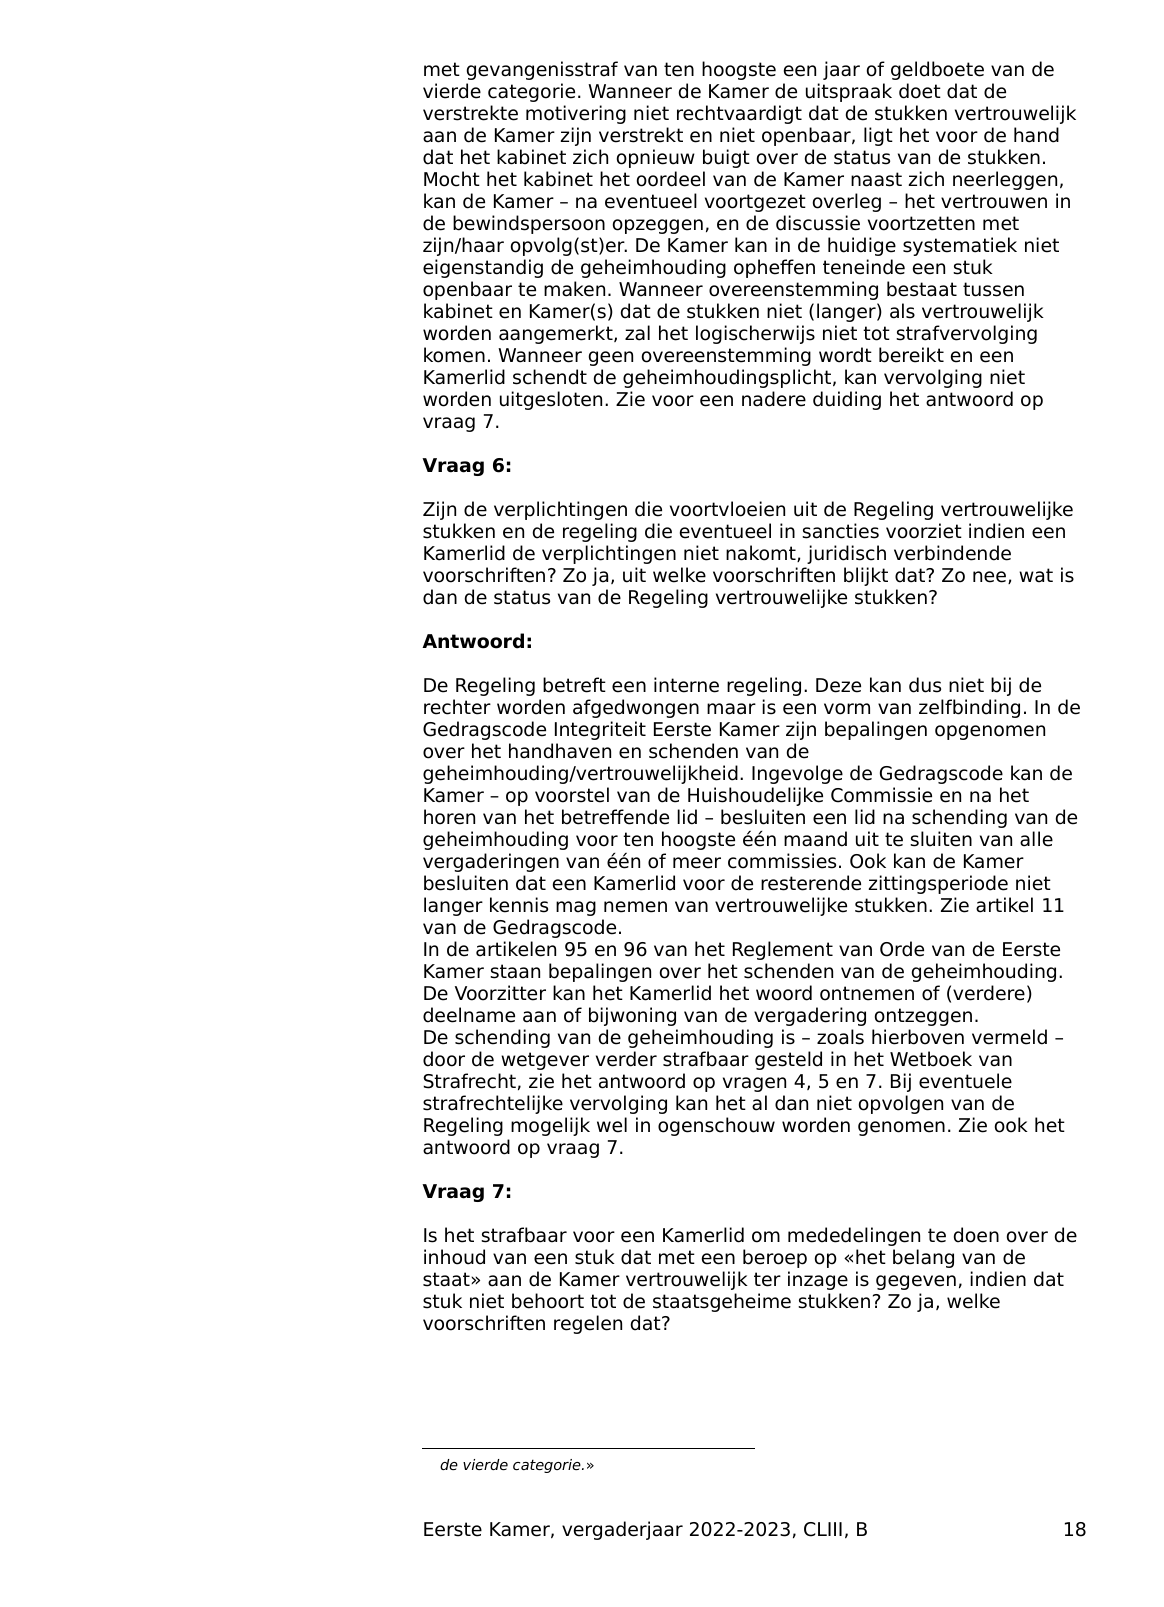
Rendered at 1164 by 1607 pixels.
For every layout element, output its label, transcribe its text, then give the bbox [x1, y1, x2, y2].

subtitle Vraag 6: [422, 455, 1087, 477]
subtitle Vraag 7: [422, 1181, 1087, 1203]
subtitle Antwoord: [422, 631, 1087, 653]
text De Regeling betreft een interne regeling. Deze kan dus niet bij de rechter worden afgedwongen maar is een vorm van zelfbinding. In de Gedragscode Integriteit Eerste Kamer zijn bepalingen opgenomen over het handhaven en schenden van de geheimhouding/vertrouwelijkheid. Ingevolge de Gedragscode kan de Kamer – op voorstel van de Huishoudelijke Commissie en na het horen van het betreffende lid – besluiten een lid na schending van de geheimhouding voor ten hoogste één maand uit te sluiten van alle vergaderingen van één of meer commissies. Ook kan de Kamer besluiten dat een Kamerlid voor de resterende zittingsperiode niet langer kennis mag nemen van vertrouwelijke stukken. Zie artikel 11 van de Gedragscode. [422, 675, 1087, 939]
text de vierde categorie.» [422, 1457, 1087, 1474]
text Zijn de verplichtingen die voortvloeien uit de Regeling vertrouwelijke stukken en de regeling die eventueel in sancties voorziet indien een Kamerlid de verplichtingen niet nakomt, juridisch verbindende voorschriften? Zo ja, uit welke voorschriften blijkt dat? Zo nee, wat is dan de status van de Regeling vertrouwelijke stukken? [422, 499, 1087, 609]
text In de artikelen 95 en 96 van het Reglement van Orde van de Eerste Kamer staan bepalingen over het schenden van de geheimhouding. De Voorzitter kan het Kamerlid het woord ontnemen of (verdere) deelname aan of bijwoning van de vergadering ontzeggen. [422, 939, 1087, 1027]
text Is het strafbaar voor een Kamerlid om mededelingen te doen over de inhoud van een stuk dat met een beroep op «het belang van de staat» aan de Kamer vertrouwelijk ter inzage is gegeven, indien dat stuk niet behoort tot de staatsgeheime stukken? Zo ja, welke voorschriften regelen dat? [422, 1225, 1087, 1335]
text met gevangenisstraf van ten hoogste een jaar of geldboete van de vierde categorie. Wanneer de Kamer de uitspraak doet dat de verstrekte motivering niet rechtvaardigt dat de stukken vertrouwelijk aan de Kamer zijn verstrekt en niet openbaar, ligt het voor de hand dat het kabinet zich opnieuw buigt over de status van de stukken. Mocht het kabinet het oordeel van de Kamer naast zich neerleggen, kan de Kamer – na eventueel voortgezet overleg – het vertrouwen in de bewindspersoon opzeggen, en de discussie voortzetten met zijn/haar opvolg(st)er. De Kamer kan in de huidige systematiek niet eigenstandig de geheimhouding opheffen teneinde een stuk openbaar te maken. Wanneer overeenstemming bestaat tussen kabinet en Kamer(s) dat de stukken niet (langer) als vertrouwelijk worden aangemerkt, zal het logischerwijs niet tot strafvervolging komen. Wanneer geen overeenstemming wordt bereikt en een Kamerlid schendt de geheimhoudingsplicht, kan vervolging niet worden uitgesloten. Zie voor een nadere duiding het antwoord op vraag 7. [422, 59, 1087, 433]
text De schending van de geheimhouding is – zoals hierboven vermeld – door de wetgever verder strafbaar gesteld in het Wetboek van Strafrecht, zie het antwoord op vragen 4, 5 en 7. Bij eventuele strafrechtelijke vervolging kan het al dan niet opvolgen van de Regeling mogelijk wel in ogenschouw worden genomen. Zie ook het antwoord op vraag 7. [422, 1027, 1087, 1159]
